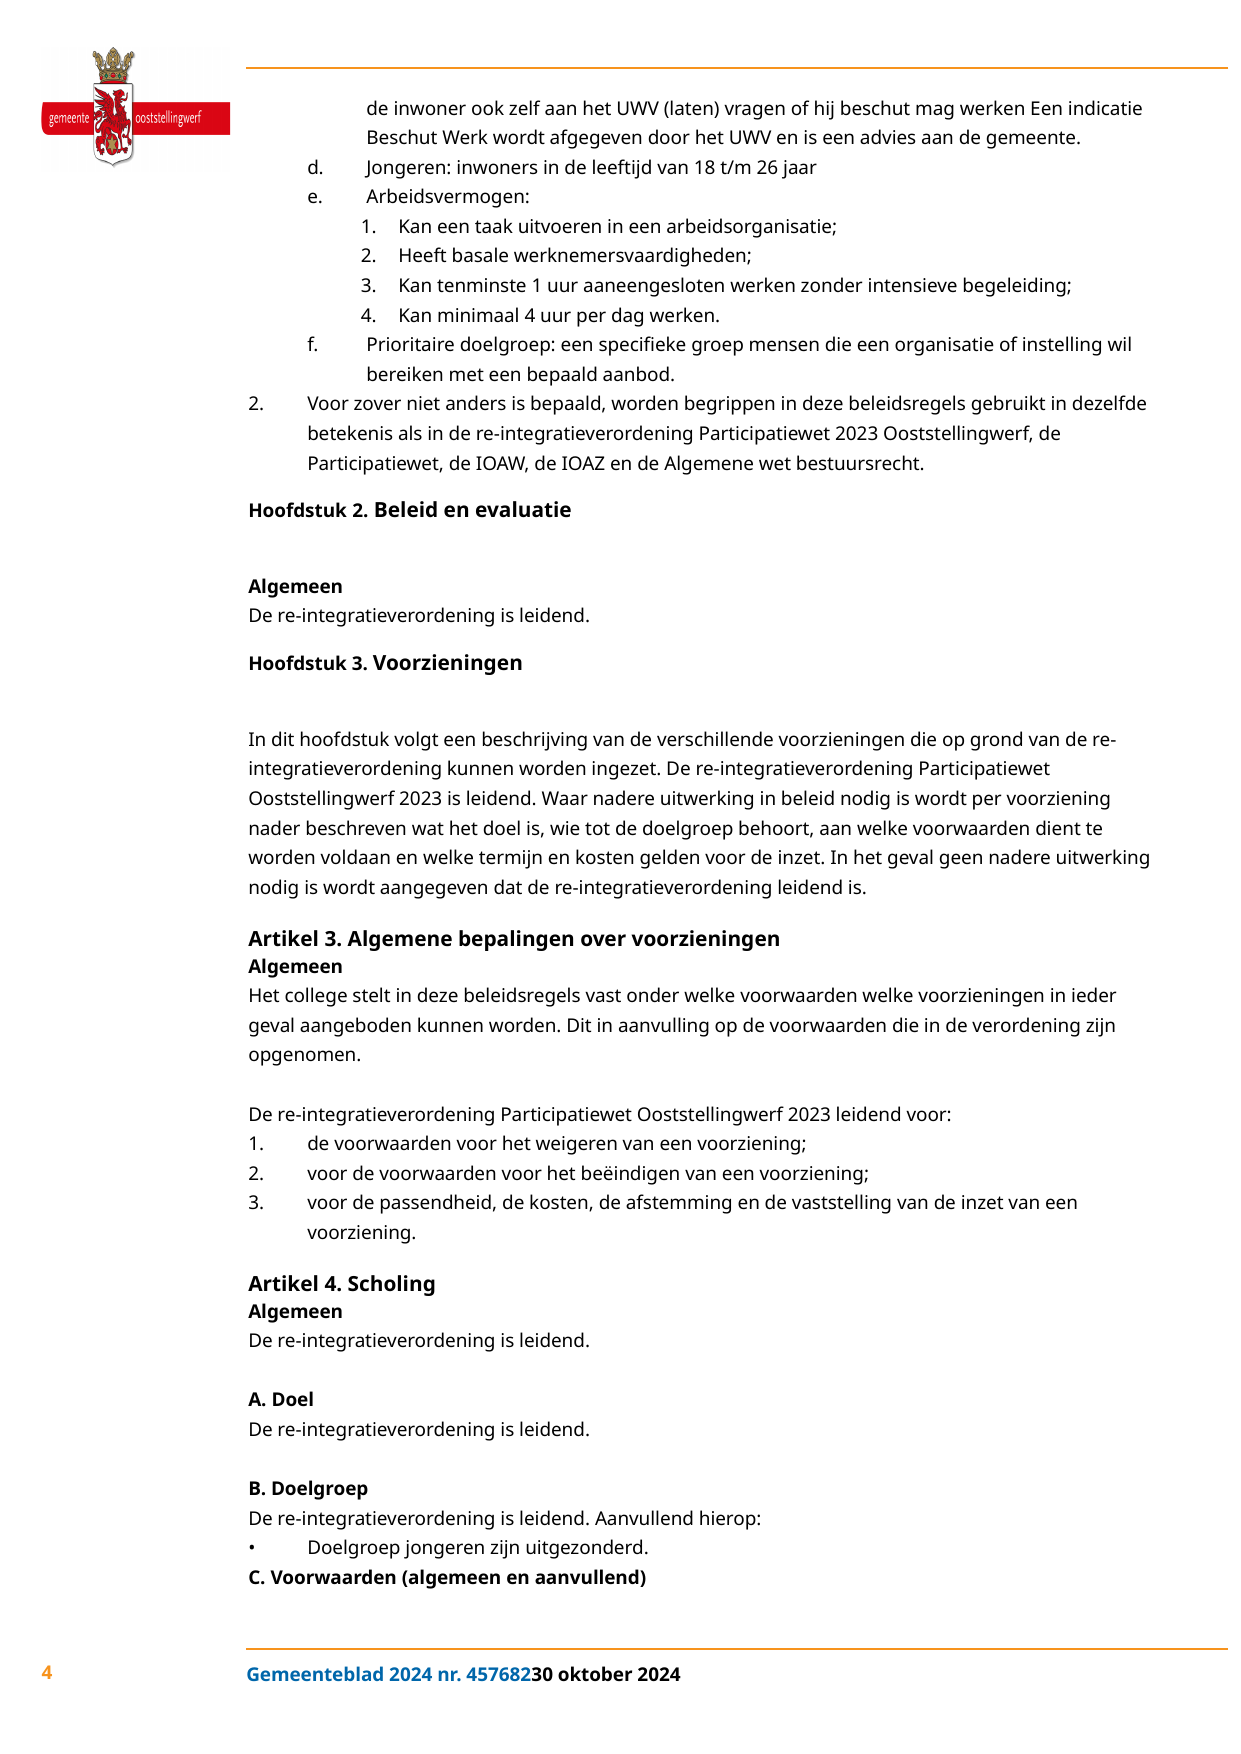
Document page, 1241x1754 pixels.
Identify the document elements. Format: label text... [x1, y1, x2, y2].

text Hoofdstuk 3. Voorzieningen [248, 648, 1152, 677]
text De re-integratieverordening is leidend. [248, 1416, 1152, 1442]
list de voorwaarden voor het weigeren van een voorziening; [248, 1130, 1152, 1156]
list Prioritaire doelgroep: een specifieke groep mensen die een organisatie of instelling wil bereiken met een bepaald aanbod. [307, 331, 1152, 387]
text Hoofdstuk 2. Beleid en evaluatie [248, 495, 1152, 524]
text Algemeen [248, 573, 1152, 599]
list Voor zover niet anders is bepaald, worden begrippen in deze beleidsregels gebruikt in dezelfde betekenis als in de re-integratieverordening Participatiewet 2023 Ooststellingwerf, de Participatiewet, de IOAW, de IOAZ en de Algemene wet bestuursrecht. [248, 391, 1152, 476]
list Kan tenminste 1 uur aaneengesloten werken zonder intensieve begeleiding; [361, 272, 1152, 298]
list Kan een taak uitvoeren in een arbeidsorganisatie; [361, 213, 1152, 239]
list Arbeidsvermogen: [307, 183, 1152, 209]
text Artikel 3. Algemene bepalingen over voorzieningen [248, 924, 1152, 953]
text De re-integratieverordening is leidend. [248, 1327, 1152, 1353]
list voor de voorwaarden voor het beëindigen van een voorziening; [248, 1160, 1152, 1186]
text In dit hoofdstuk volgt een beschrijving van de verschillende voorzieningen die op grond van de re-integratieverordening kunnen worden ingezet. De re-integratieverordening Participatiewet Ooststellingwerf 2023 is leidend. Waar nadere uitwerking in beleid nodig is wordt per voorziening nader beschreven wat het doel is, wie tot de doelgroep behoort, aan welke voorwaarden dient te worden voldaan en welke termijn en kosten gelden voor de inzet. In het geval geen nadere uitwerking nodig is wordt aangegeven dat de re-integratieverordening leidend is. [248, 726, 1152, 900]
text De re-integratieverordening is leidend. [248, 603, 1152, 628]
text De re-integratieverordening Participatiewet Ooststellingwerf 2023 leidend voor: [248, 1101, 1152, 1126]
text A. Doel [248, 1387, 1152, 1412]
text C. Voorwaarden (algemeen en aanvullend) [248, 1564, 1152, 1590]
list Jongeren: inwoners in de leeftijd van 18 t/m 26 jaar [307, 154, 1152, 180]
text Algemeen [248, 1298, 1152, 1324]
list Doelgroep jongeren zijn uitgezonderd. [248, 1534, 1152, 1560]
list Kan minimaal 4 uur per dag werken. [361, 302, 1152, 328]
list Heeft basale werknemersvaardigheden; [361, 243, 1152, 268]
text B. Doelgroep [248, 1475, 1152, 1501]
list voor de passendheid, de kosten, de afstemming en de vaststelling van de inzet van een voorziening. [248, 1189, 1152, 1245]
text Artikel 4. Scholing [248, 1269, 1152, 1298]
picture [41, 47, 231, 172]
list de inwoner ook zelf aan het UWV (laten) vragen of hij beschut mag werken Een indicatie Beschut Werk wordt afgegeven door het UWV en is een advies aan de gemeente. [307, 95, 1152, 150]
text De re-integratieverordening is leidend. Aanvullend hierop: [248, 1505, 1152, 1531]
text Algemeen [248, 953, 1152, 978]
text Het college stelt in deze beleidsregels vast onder welke voorwaarden welke voorzieningen in ieder geval aangeboden kunnen worden. Dit in aanvulling op de voorwaarden die in de verordening zijn opgenomen. [248, 982, 1152, 1067]
